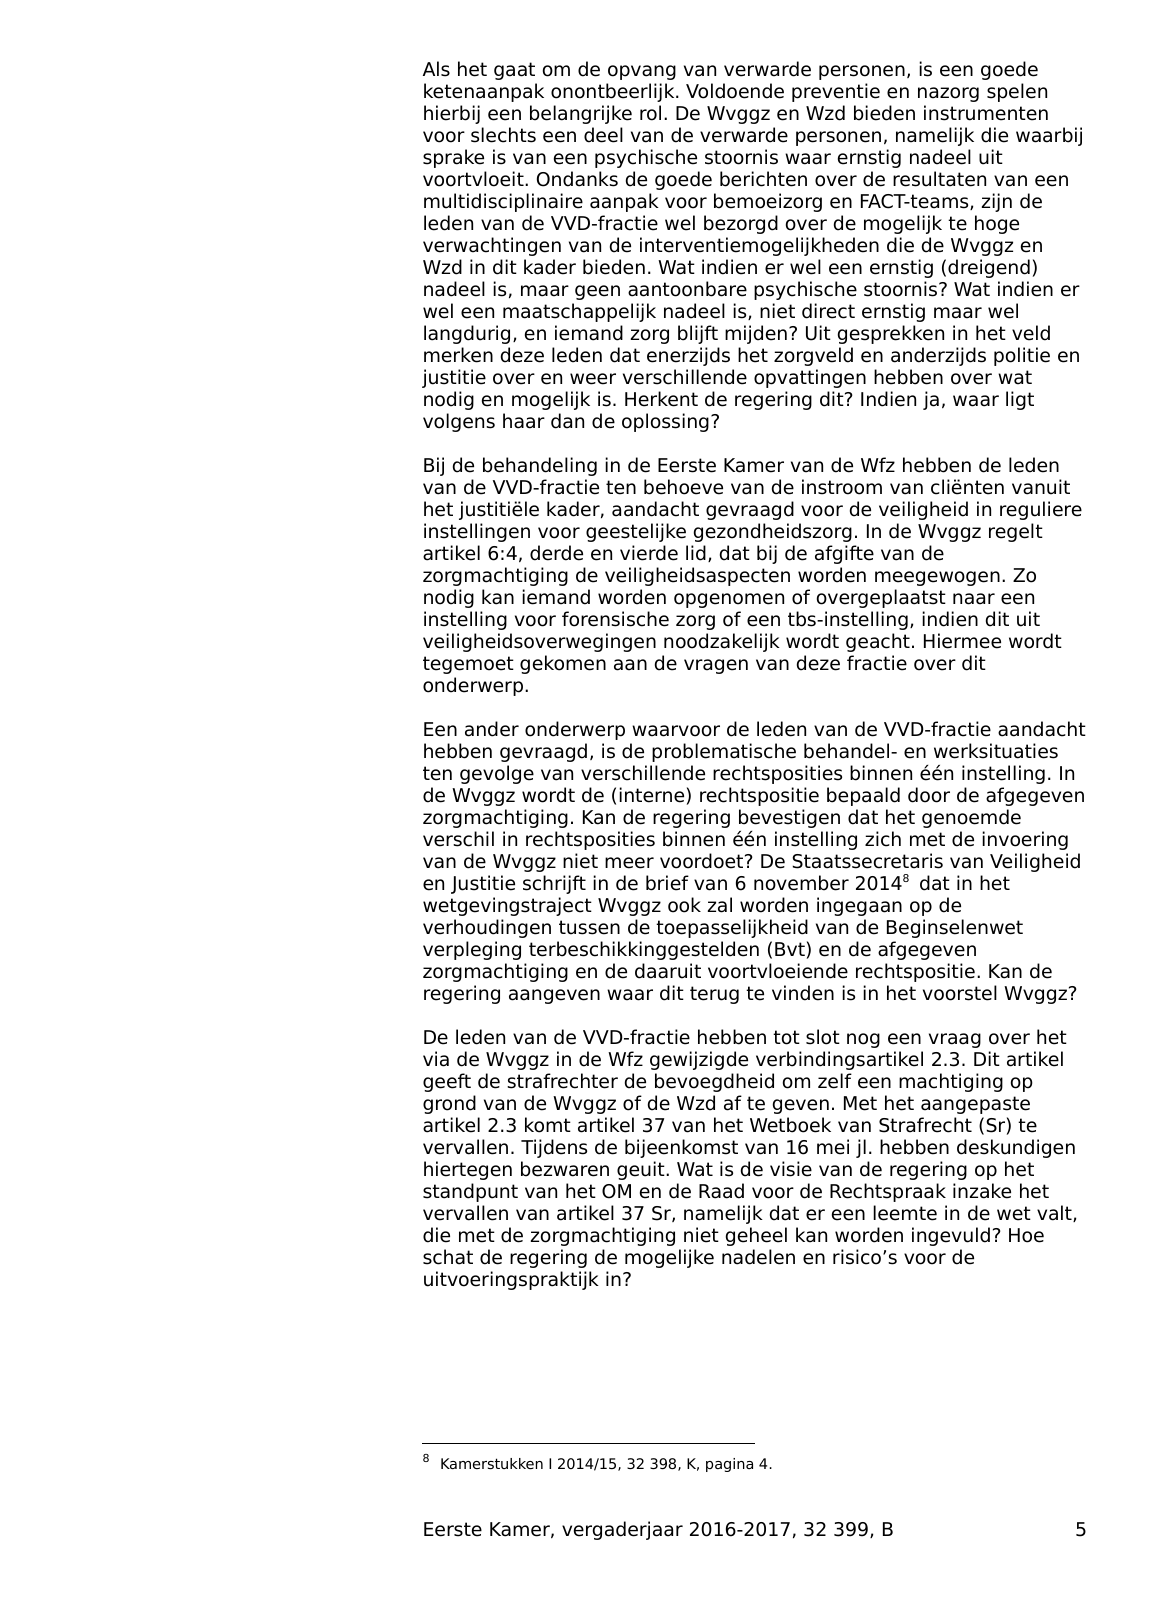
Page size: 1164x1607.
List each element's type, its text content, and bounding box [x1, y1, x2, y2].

text De leden van de VVD-fractie hebben tot slot nog een vraag over het via de Wvggz in de Wfz gewijzigde verbindingsartikel 2.3. Dit artikel geeft de strafrechter de bevoegdheid om zelf een machtiging op grond van de Wvggz of de Wzd af te geven. Met het aangepaste artikel 2.3 komt artikel 37 van het Wetboek van Strafrecht (Sr) te vervallen. Tijdens de bijeenkomst van 16 mei jl. hebben deskundigen hiertegen bezwaren geuit. Wat is de visie van de regering op het standpunt van het OM en de Raad voor de Rechtspraak inzake het vervallen van artikel 37 Sr, namelijk dat er een leemte in de wet valt, die met de zorgmachtiging niet geheel kan worden ingevuld? Hoe schat de regering de mogelijke nadelen en risico’s voor de uitvoeringspraktijk in? [422, 1027, 1087, 1291]
text Bij de behandeling in de Eerste Kamer van de Wfz hebben de leden van de VVD-fractie ten behoeve van de instroom van cliënten vanuit het justitiële kader, aandacht gevraagd voor de veiligheid in reguliere instellingen voor geestelijke gezondheidszorg. In de Wvggz regelt artikel 6:4, derde en vierde lid, dat bij de afgifte van de zorgmachtiging de veiligheidsaspecten worden meegewogen. Zo nodig kan iemand worden opgenomen of overgeplaatst naar een instelling voor forensische zorg of een tbs-instelling, indien dit uit veiligheidsoverwegingen noodzakelijk wordt geacht. Hiermee wordt tegemoet gekomen aan de vragen van deze fractie over dit onderwerp. [422, 455, 1087, 697]
text Kamerstukken I 2014/15, 32 398, K, pagina 4. [422, 1452, 1087, 1474]
text Als het gaat om de opvang van verwarde personen, is een goede ketenaanpak onontbeerlijk. Voldoende preventie en nazorg spelen hierbij een belangrijke rol. De Wvggz en Wzd bieden instrumenten voor slechts een deel van de verwarde personen, namelijk die waarbij sprake is van een psychische stoornis waar ernstig nadeel uit voortvloeit. Ondanks de goede berichten over de resultaten van een multidisciplinaire aanpak voor bemoeizorg en FACT-teams, zijn de leden van de VVD-fractie wel bezorgd over de mogelijk te hoge verwachtingen van de interventiemogelijkheden die de Wvggz en Wzd in dit kader bieden. Wat indien er wel een ernstig (dreigend) nadeel is, maar geen aantoonbare psychische stoornis? Wat indien er wel een maatschappelijk nadeel is, niet direct ernstig maar wel langdurig, en iemand zorg blijft mijden? Uit gesprekken in het veld merken deze leden dat enerzijds het zorgveld en anderzijds politie en justitie over en weer verschillende opvattingen hebben over wat nodig en mogelijk is. Herkent de regering dit? Indien ja, waar ligt volgens haar dan de oplossing? [422, 59, 1087, 433]
text Een ander onderwerp waarvoor de leden van de VVD-fractie aandacht hebben gevraagd, is de problematische behandel- en werksituaties ten gevolge van verschillende rechtsposities binnen één instelling. In de Wvggz wordt de (interne) rechtspositie bepaald door de afgegeven zorgmachtiging. Kan de regering bevestigen dat het genoemde verschil in rechtsposities binnen één instelling zich met de invoering van de Wvggz niet meer voordoet? De Staatssecretaris van Veiligheid en Justitie schrijft in de brief van 6 november 2014 dat in het wetgevingstraject Wvggz ook zal worden ingegaan op de verhoudingen tussen de toepasselijkheid van de Beginselenwet verpleging terbeschikkinggestelden (Bvt) en de afgegeven zorgmachtiging en de daaruit voortvloeiende rechtspositie. Kan de regering aangeven waar dit terug te vinden is in het voorstel Wvggz? [422, 719, 1087, 1004]
